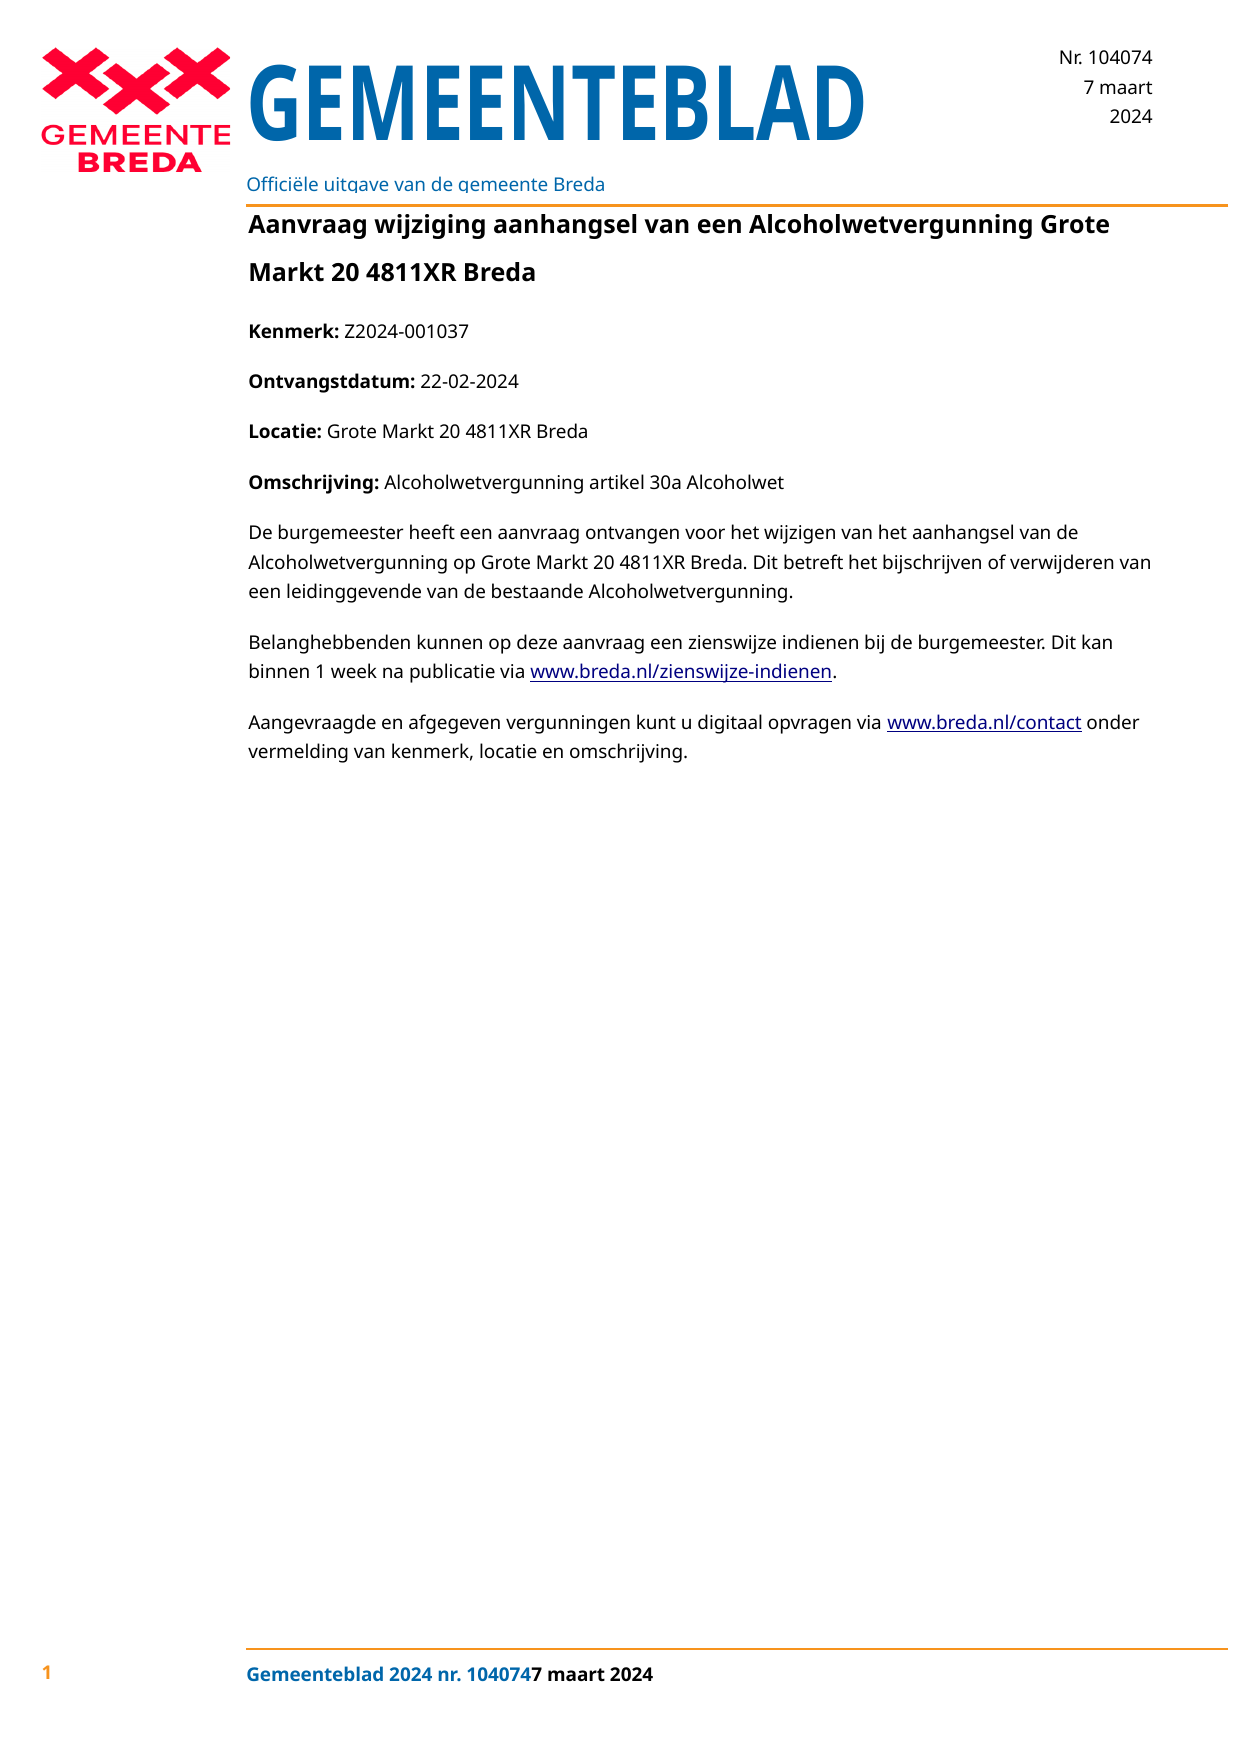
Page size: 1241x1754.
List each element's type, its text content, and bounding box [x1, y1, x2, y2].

text Aangevraagde en afgegeven vergunningen kunt u digitaal opvragen via www.breda.nl/contact onder vermelding van kenmerk, locatie en omschrijving. [248, 709, 1152, 764]
text Kenmerk: Z2024-001037 [248, 318, 1152, 344]
text Belanghebbenden kunnen op deze aanvraag een zienswijze indienen bij de burgemeester. Dit kan binnen 1 week na publicatie via www.breda.nl/zienswijze-indienen. [248, 629, 1152, 684]
text Aanvraag wijziging aanhangsel van een Alcoholwetvergunning Grote Markt 20 4811XR Breda [248, 207, 1152, 288]
text Ontvangstdatum: 22-02-2024 [248, 368, 1152, 394]
picture [41, 47, 231, 172]
text De burgemeester heeft een aanvraag ontvangen voor het wijzigen van het aanhangsel van de Alcoholwetvergunning op Grote Markt 20 4811XR Breda. Dit betreft het bijschrijven of verwijderen van een leidinggevende van de bestaande Alcoholwetvergunning. [248, 519, 1152, 604]
text Locatie: Grote Markt 20 4811XR Breda [248, 419, 1152, 444]
text Omschrijving: Alcoholwetvergunning artikel 30a Alcoholwet [248, 469, 1152, 495]
